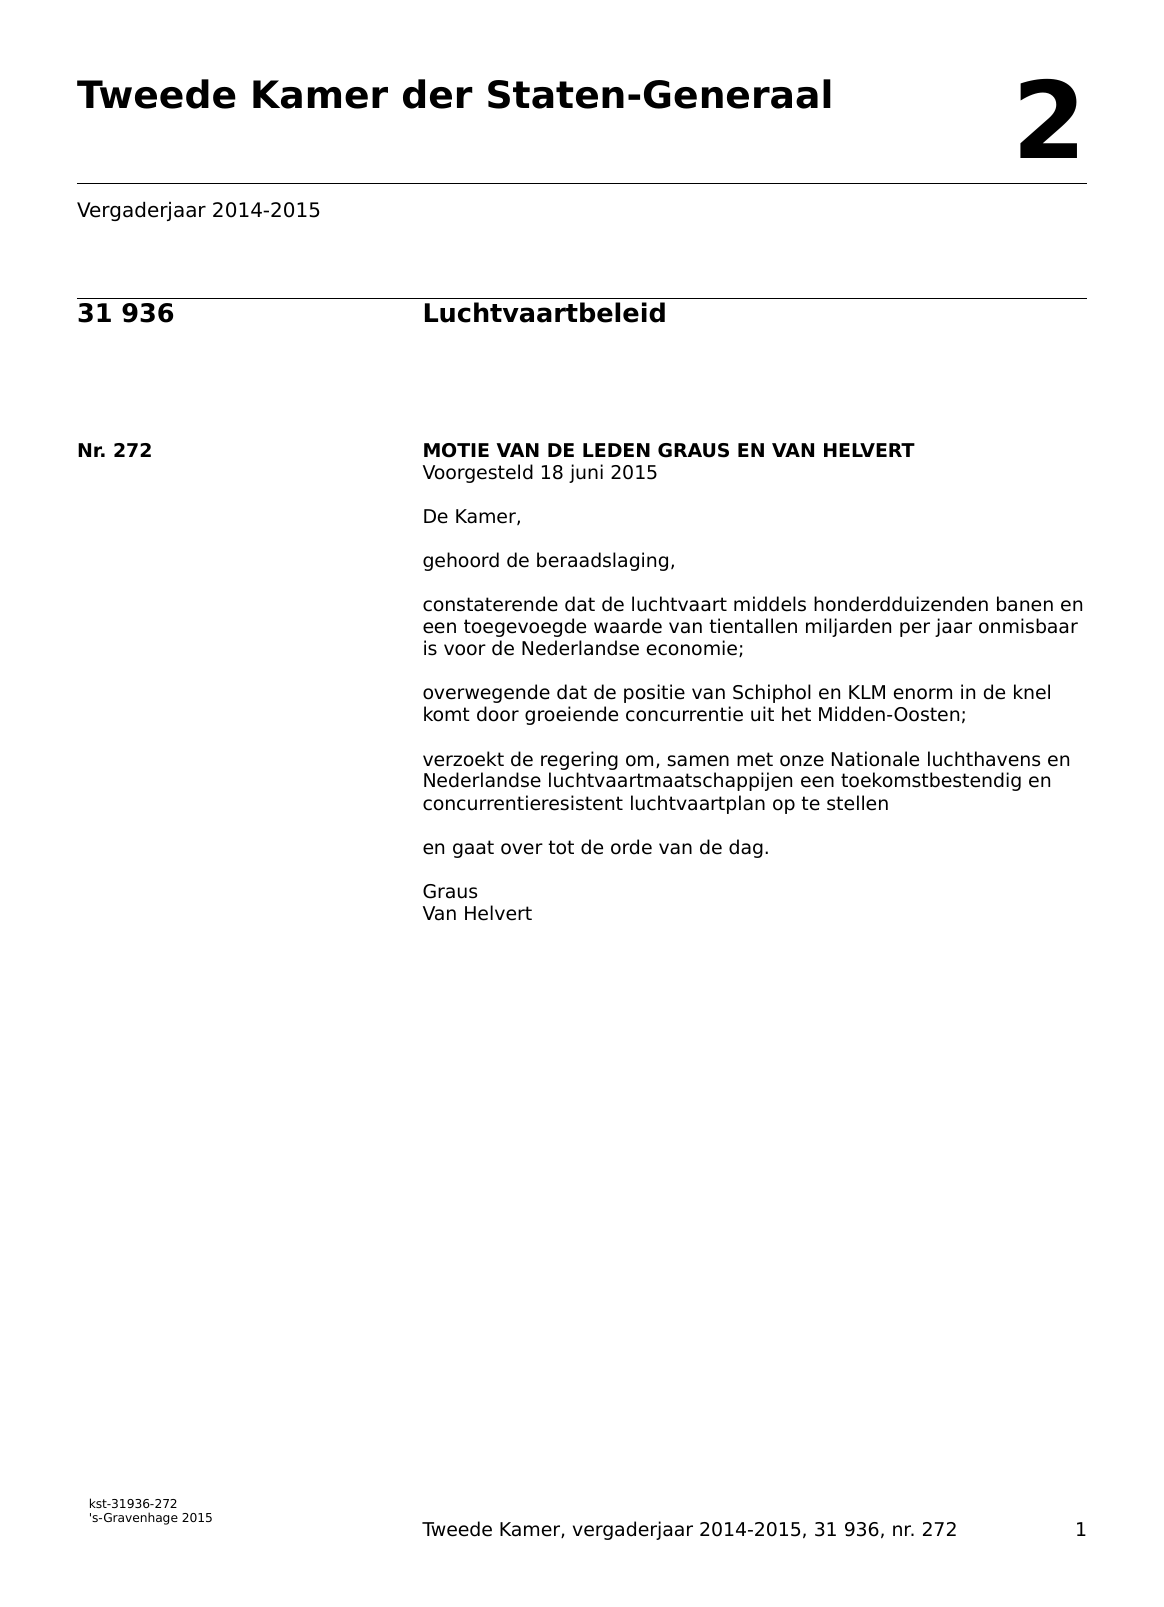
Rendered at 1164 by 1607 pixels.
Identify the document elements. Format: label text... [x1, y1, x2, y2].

text De Kamer, [422, 506, 1087, 528]
table_header Tweede Kamer der Staten-Generaal [77, 59, 886, 183]
text Graus [422, 881, 1087, 903]
subtitle Nr. 272 MOTIE VAN DE LEDEN GRAUS EN VAN HELVERT [77, 440, 1087, 462]
text verzoekt de regering om, samen met onze Nationale luchthavens en Nederlandse luchtvaartmaatschappijen een toekomstbestendig en concurrentieresistent luchtvaartplan op te stellen [422, 748, 1087, 814]
text en gaat over tot de orde van de dag. [422, 837, 1087, 858]
text Voorgesteld 18 juni 2015 [422, 462, 1087, 484]
text gehoord de beraadslaging, [422, 550, 1087, 572]
text constaterende dat de luchtvaart middels honderdduizenden banen en een toegevoegde waarde van tientallen miljarden per jaar onmisbaar is voor de Nederlandse economie; [422, 594, 1087, 660]
subtitle 31 936 Luchtvaartbeleid [77, 299, 1087, 329]
table_cell Vergaderjaar 2014-2015 [77, 184, 1087, 298]
text Van Helvert [422, 903, 1087, 925]
text kst-31936-272 [88, 1497, 323, 1511]
text overwegende dat de positie van Schiphol en KLM enorm in de knel komt door groeiende concurrentie uit het Midden-Oosten; [422, 682, 1087, 726]
table_header 2 [886, 59, 1087, 183]
text 's-Gravenhage 2015 [88, 1511, 323, 1525]
